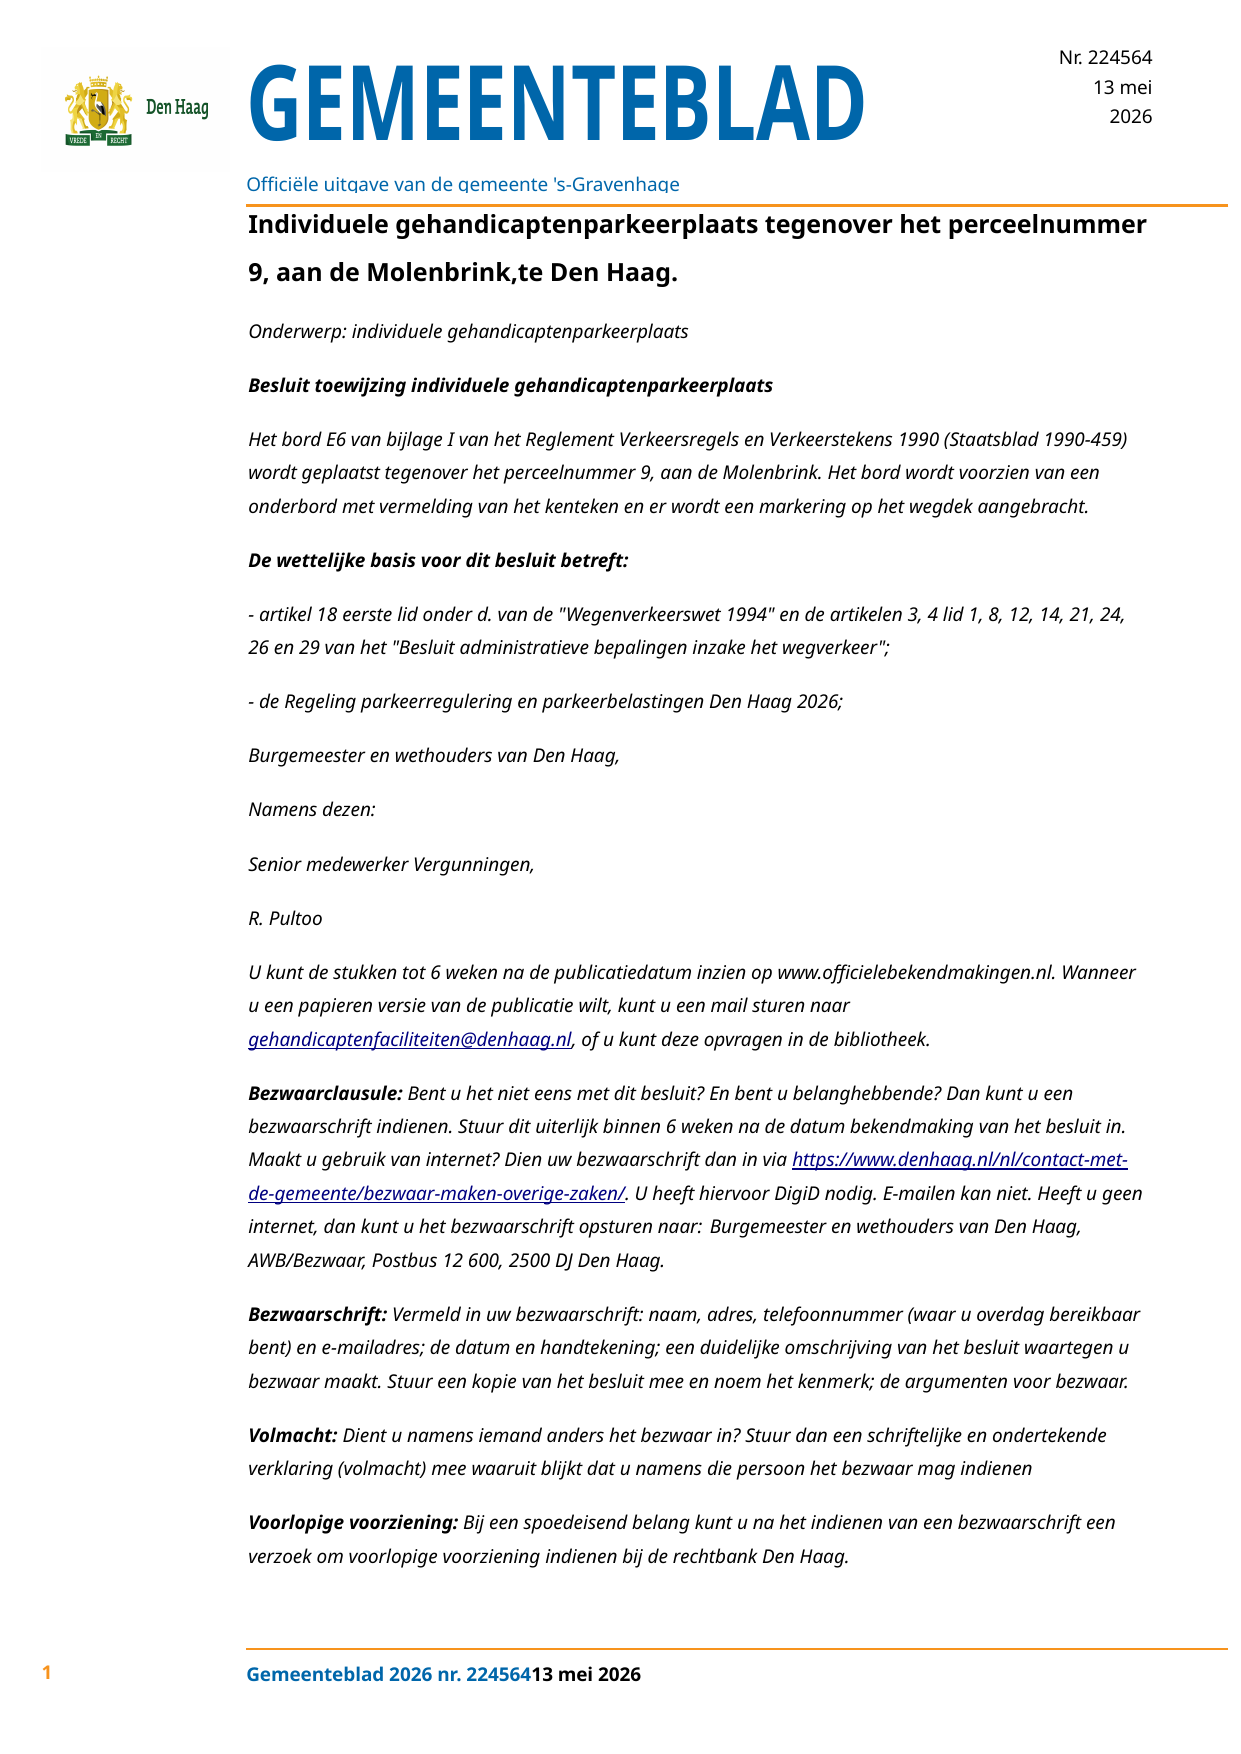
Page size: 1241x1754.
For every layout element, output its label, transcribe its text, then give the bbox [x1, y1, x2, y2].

text Burgemeester en wethouders van Den Haag, [248, 743, 1152, 768]
text Het bord E6 van bijlage I van het Reglement Verkeersregels en Verkeerstekens 1990 (Staatsblad 1990-459) wordt geplaatst tegenover het perceelnummer 9, aan de Molenbrink. Het bord wordt voorzien van een onderbord met vermelding van het kenteken en er wordt een markering op het wegdek aangebracht. [248, 426, 1152, 519]
text Volmacht: Dient u namens iemand anders het bezwaar in? Stuur dan een schriftelijke en ondertekende verklaring (volmacht) mee waaruit blijkt dat u namens die persoon het bezwaar mag indienen [248, 1422, 1152, 1481]
text Bezwaarschrift: Vermeld in uw bezwaarschrift: naam, adres, telefoonnummer (waar u overdag bereikbaar bent) en e-mailadres; de datum en handtekening; een duidelijke omschrijving van het besluit waartegen u bezwaar maakt. Stuur een kopie van het besluit mee en noem het kenmerk; de argumenten voor bezwaar. [248, 1301, 1152, 1394]
text Senior medewerker Vergunningen, [248, 851, 1152, 876]
text Bezwaarclausule: Bent u het niet eens met dit besluit? En bent u belanghebbende? Dan kunt u een bezwaarschrift indienen. Stuur dit uiterlijk binnen 6 weken na de datum bekendmaking van het besluit in. Maakt u gebruik van internet? Dien uw bezwaarschrift dan in via https://www.denhaag.nl/nl/contact-met-de-gemeente/bezwaar-maken-overige-zaken/. U heeft hiervoor DigiD nodig. E-mailen kan niet. Heeft u geen internet, dan kunt u het bezwaarschrift opsturen naar: Burgemeester en wethouders van Den Haag, AWB/Bezwaar, Postbus 12 600, 2500 DJ Den Haag. [248, 1080, 1152, 1273]
text Voorlopige voorziening: Bij een spoedeisend belang kunt u na het indienen van een bezwaarschrift een verzoek om voorlopige voorziening indienen bij de rechtbank Den Haag. [248, 1509, 1152, 1569]
text Besluit toewijzing individuele gehandicaptenparkeerplaats [248, 372, 1152, 398]
text Individuele gehandicaptenparkeerplaats tegenover het perceelnummer 9, aan de Molenbrink,te Den Haag. [248, 207, 1152, 288]
text Onderwerp: individuele gehandicaptenparkeerplaats [248, 318, 1152, 344]
picture [41, 47, 231, 172]
text Namens dezen: [248, 797, 1152, 822]
text - artikel 18 eerste lid onder d. van de "Wegenverkeerswet 1994" en de artikelen 3, 4 lid 1, 8, 12, 14, 21, 24, 26 en 29 van het "Besluit administratieve bepalingen inzake het wegverkeer"; [248, 601, 1152, 660]
text U kunt de stukken tot 6 weken na de publicatiedatum inzien op www.officielebekendmakingen.nl. Wanneer u een papieren versie van de publicatie wilt, kunt u een mail sturen naar gehandicaptenfaciliteiten@denhaag.nl, of u kunt deze opvragen in de bibliotheek. [248, 959, 1152, 1051]
text R. Pultoo [248, 905, 1152, 931]
text - de Regeling parkeerregulering en parkeerbelastingen Den Haag 2026; [248, 688, 1152, 714]
text De wettelijke basis voor dit besluit betreft: [248, 547, 1152, 573]
